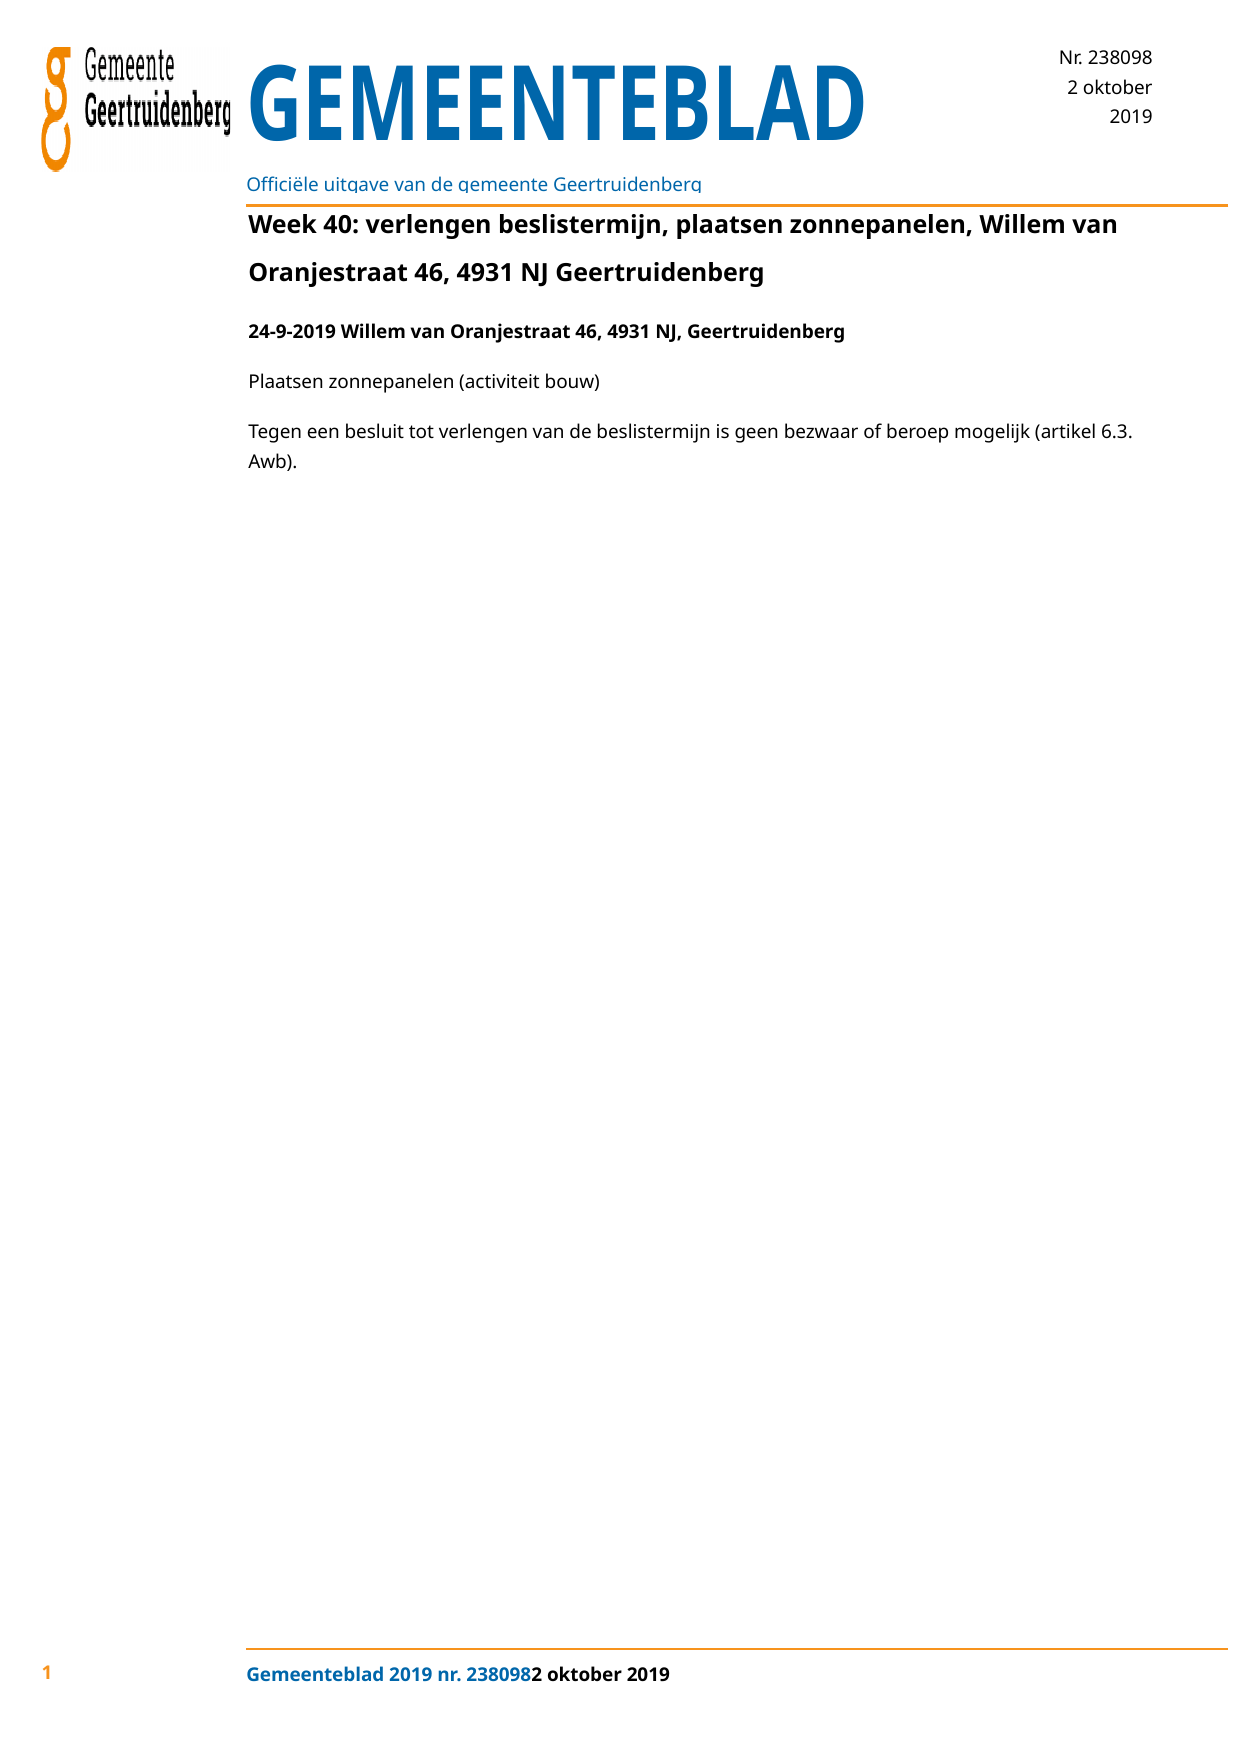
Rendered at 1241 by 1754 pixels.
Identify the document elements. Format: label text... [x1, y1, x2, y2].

text Tegen een besluit tot verlengen van de beslistermijn is geen bezwaar of beroep mogelijk (artikel 6.3. Awb). [248, 419, 1152, 474]
text Week 40: verlengen beslistermijn, plaatsen zonnepanelen, Willem van Oranjestraat 46, 4931 NJ Geertruidenberg [248, 207, 1152, 288]
text Plaatsen zonnepanelen (activiteit bouw) [248, 368, 1152, 394]
text 24-9-2019 Willem van Oranjestraat 46, 4931 NJ, Geertruidenberg [248, 318, 1152, 344]
picture [41, 47, 231, 172]
